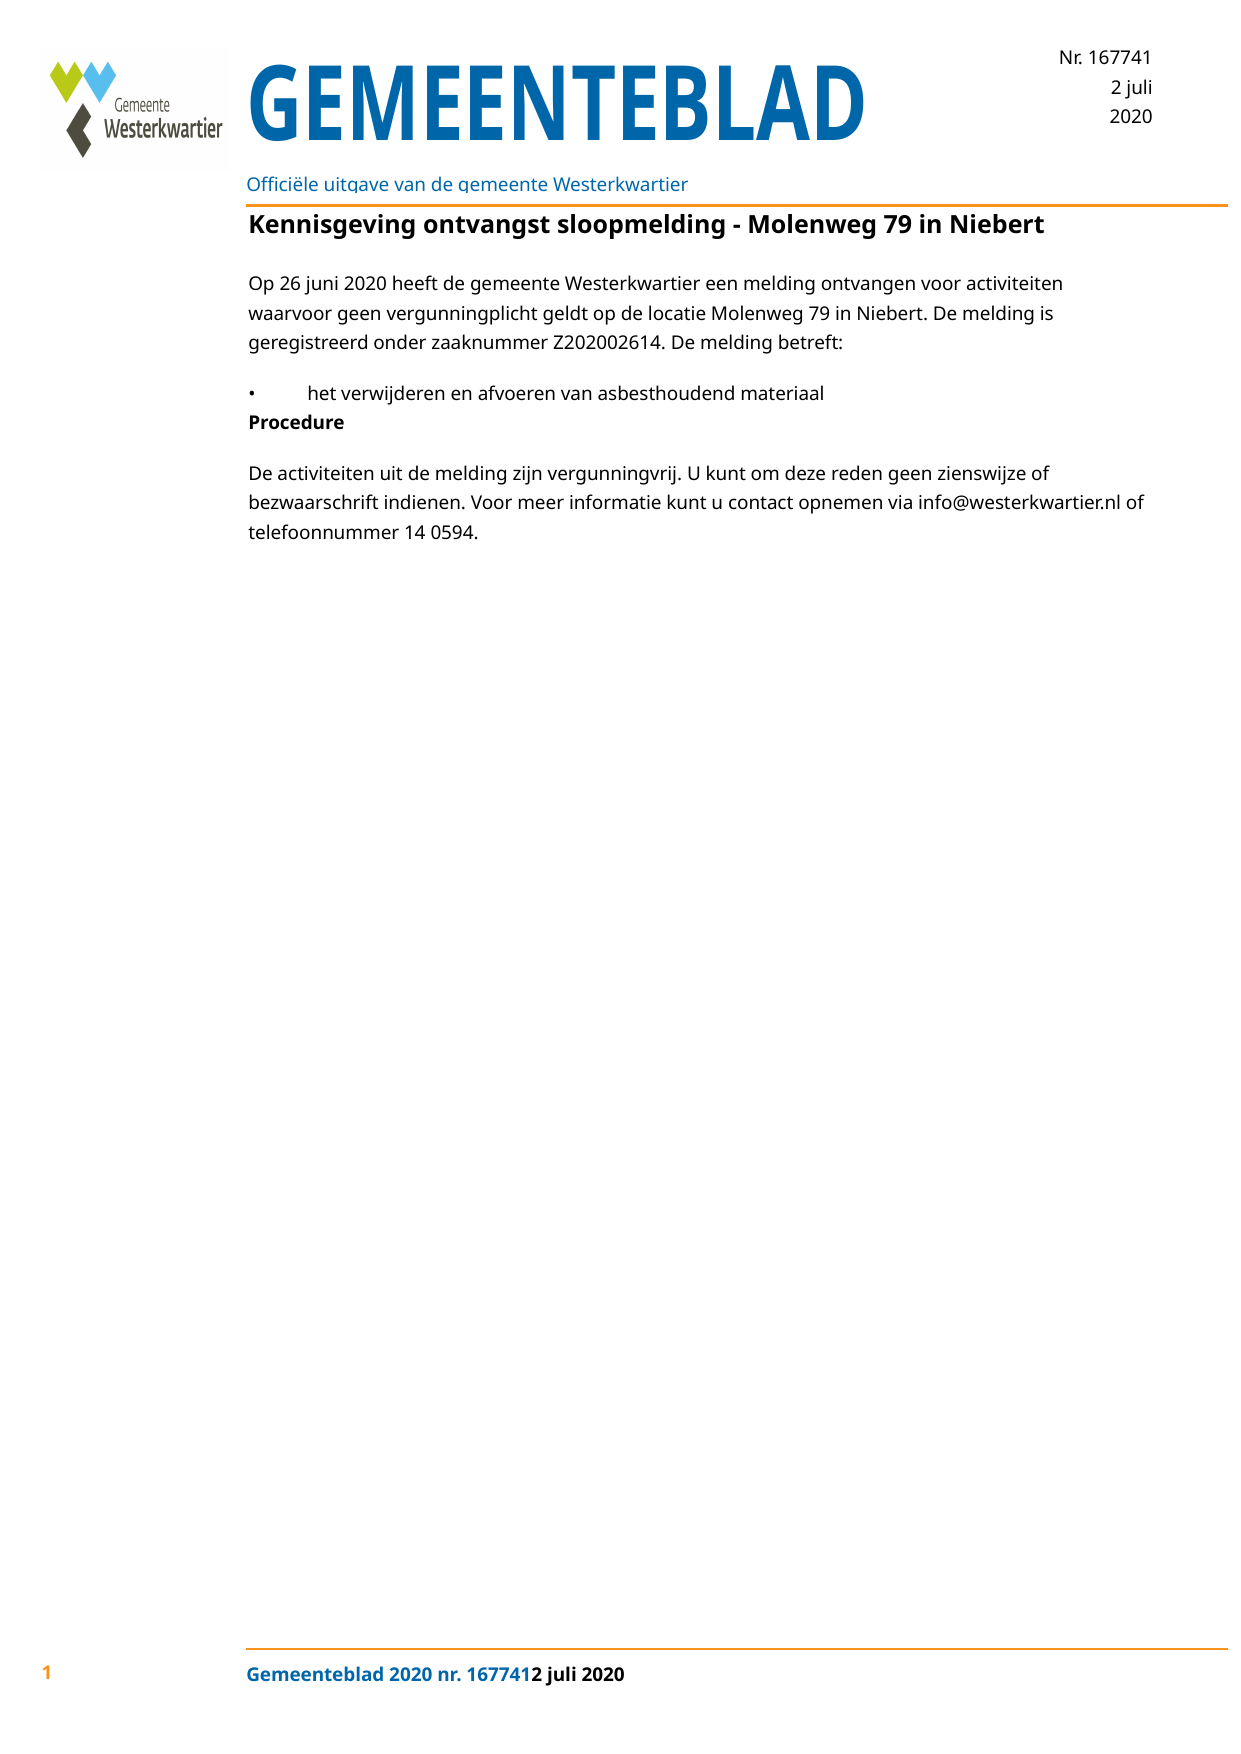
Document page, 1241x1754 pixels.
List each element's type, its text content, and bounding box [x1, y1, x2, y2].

text Procedure [248, 409, 1152, 435]
text Op 26 juni 2020 heeft de gemeente Westerkwartier een melding ontvangen voor activiteiten waarvoor geen vergunningplicht geldt op de locatie Molenweg 79 in Niebert. De melding is geregistreerd onder zaaknummer Z202002614. De melding betreft: [248, 270, 1152, 355]
list het verwijderen en afvoeren van asbesthoudend materiaal [248, 380, 1152, 406]
text Kennisgeving ontvangst sloopmelding - Molenweg 79 in Niebert [248, 207, 1152, 241]
text De activiteiten uit de melding zijn vergunningvrij. U kunt om deze reden geen zienswijze of bezwaarschrift indienen. Voor meer informatie kunt u contact opnemen via info@westerkwartier.nl of telefoonnummer 14 0594. [248, 460, 1152, 545]
picture [41, 47, 231, 172]
